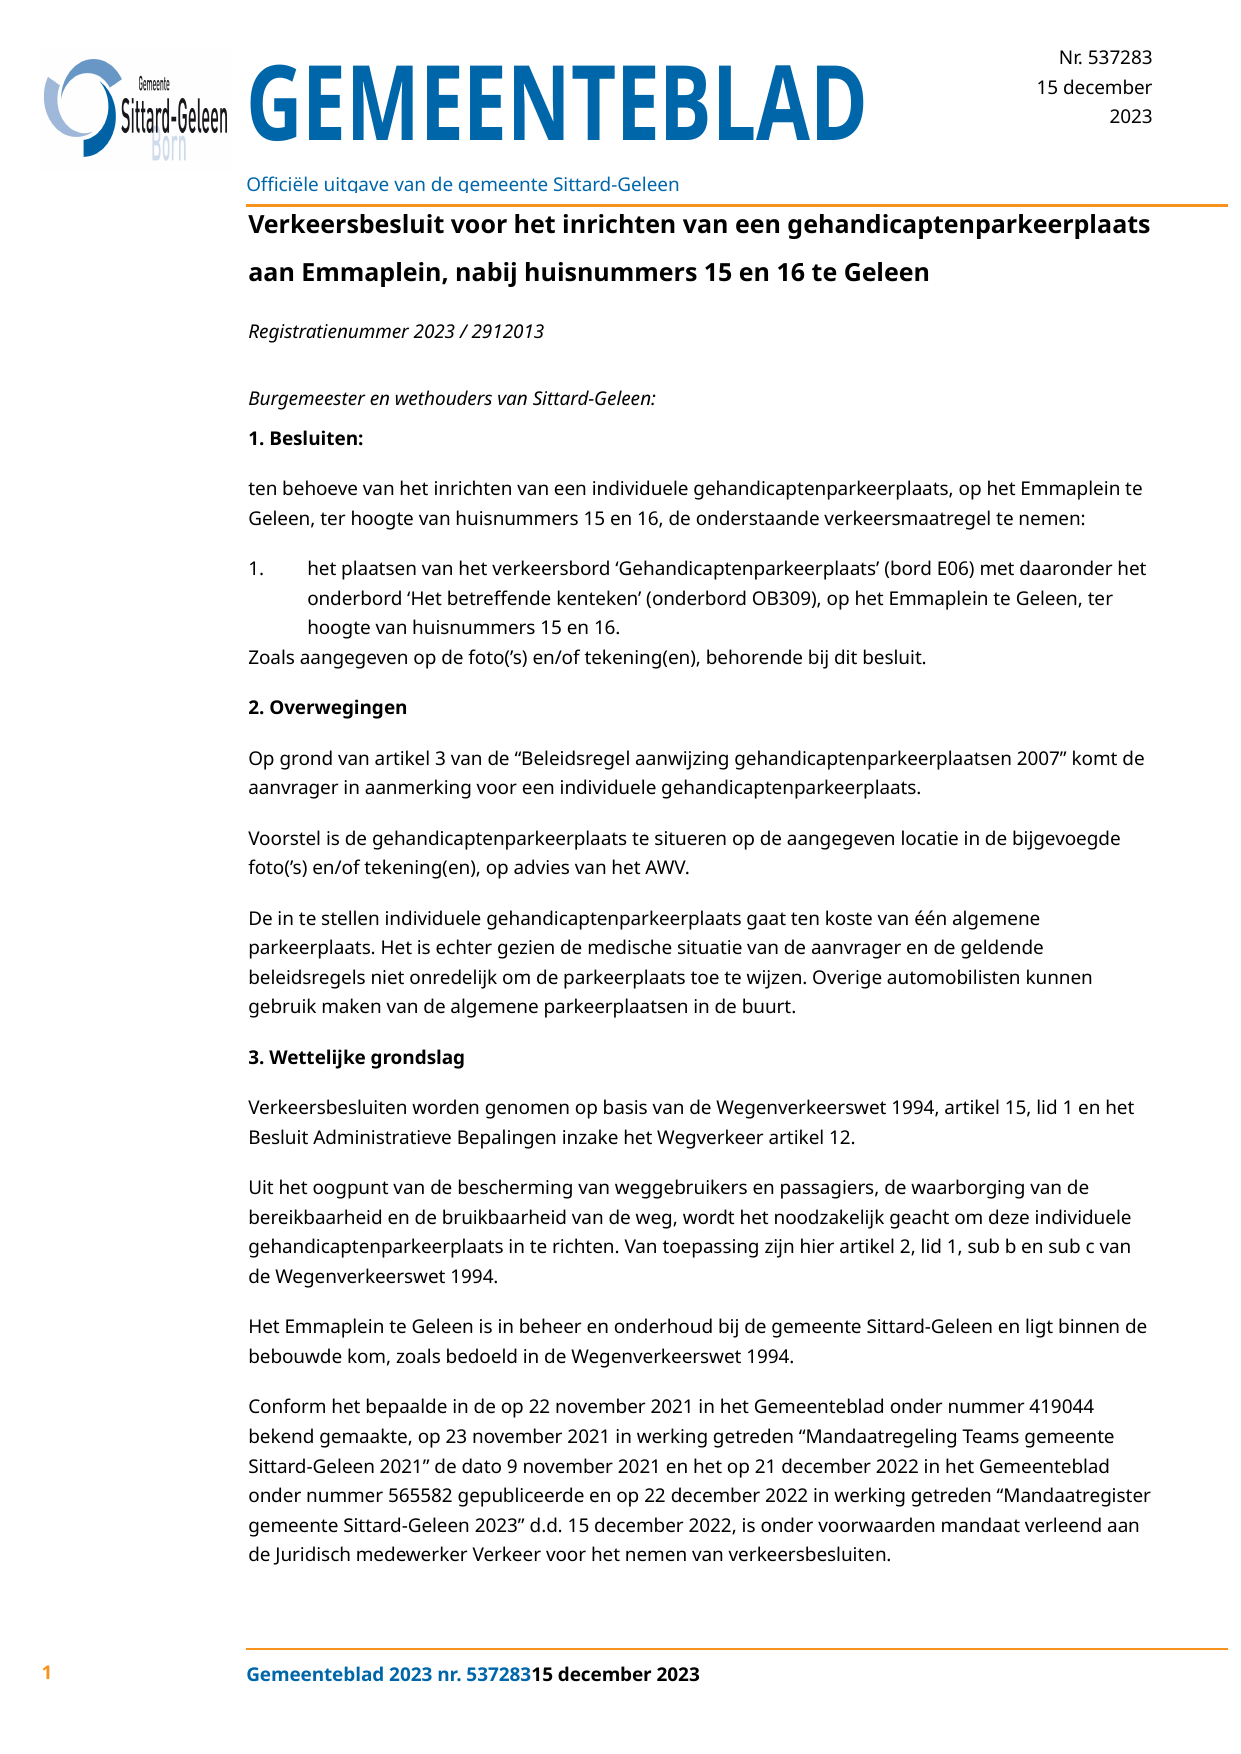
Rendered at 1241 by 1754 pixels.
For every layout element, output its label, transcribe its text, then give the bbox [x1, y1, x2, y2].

list het plaatsen van het verkeersbord ‘Gehandicaptenparkeerplaats’ (bord E06) met daaronder het onderbord ‘Het betreffende kenteken’ (onderbord OB309), op het Emmaplein te Geleen, ter hoogte van huisnummers 15 en 16. [248, 555, 1152, 640]
text Registratienummer 2023 / 2912013 [248, 318, 1152, 344]
text Het Emmaplein te Geleen is in beheer en onderhoud bij de gemeente Sittard-Geleen en ligt binnen de bebouwde kom, zoals bedoeld in de Wegenverkeerswet 1994. [248, 1314, 1152, 1369]
text 3. Wettelijke grondslag [248, 1044, 1152, 1070]
text De in te stellen individuele gehandicaptenparkeerplaats gaat ten koste van één algemene parkeerplaats. Het is echter gezien de medische situatie van de aanvrager en de geldende beleidsregels niet onredelijk om de parkeerplaats toe te wijzen. Overige automobilisten kunnen gebruik maken van de algemene parkeerplaatsen in de buurt. [248, 905, 1152, 1019]
text 2. Overwegingen [248, 694, 1152, 720]
text Conform het bepaalde in de op 22 november 2021 in het Gemeenteblad onder nummer 419044 bekend gemaakte, op 23 november 2021 in werking getreden “Mandaatregeling Teams gemeente Sittard-Geleen 2021” de dato 9 november 2021 en het op 21 december 2022 in het Gemeenteblad onder nummer 565582 gepubliceerde en op 22 december 2022 in werking getreden “Mandaatregister gemeente Sittard-Geleen 2023” d.d. 15 december 2022, is onder voorwaarden mandaat verleend aan de Juridisch medewerker Verkeer voor het nemen van verkeersbesluiten. [248, 1394, 1152, 1567]
text Op grond van artikel 3 van de “Beleidsregel aanwijzing gehandicaptenparkeerplaatsen 2007” komt de aanvrager in aanmerking voor een individuele gehandicaptenparkeerplaats. [248, 745, 1152, 800]
text Voorstel is de gehandicaptenparkeerplaats te situeren op de aangegeven locatie in de bijgevoegde foto(’s) en/of tekening(en), op advies van het AWV. [248, 825, 1152, 880]
text Zoals aangegeven op de foto(’s) en/of tekening(en), behorende bij dit besluit. [248, 644, 1152, 670]
text ten behoeve van het inrichten van een individuele gehandicaptenparkeerplaats, op het Emmaplein te Geleen, ter hoogte van huisnummers 15 en 16, de onderstaande verkeersmaatregel te nemen: [248, 475, 1152, 531]
text Verkeersbesluiten worden genomen op basis van de Wegenverkeerswet 1994, artikel 15, lid 1 en het Besluit Administratieve Bepalingen inzake het Wegverkeer artikel 12. [248, 1094, 1152, 1150]
text Verkeersbesluit voor het inrichten van een gehandicaptenparkeerplaats aan Emmaplein, nabij huisnummers 15 en 16 te Geleen [248, 207, 1152, 288]
text Uit het oogpunt van de bescherming van weggebruikers en passagiers, de waarborging van de bereikbaarheid en de bruikbaarheid van de weg, wordt het noodzakelijk geacht om deze individuele gehandicaptenparkeerplaats in te richten. Van toepassing zijn hier artikel 2, lid 1, sub b en sub c van de Wegenverkeerswet 1994. [248, 1174, 1152, 1289]
text Burgemeester en wethouders van Sittard-Geleen: [248, 386, 1152, 411]
text 1. Besluiten: [248, 425, 1152, 451]
picture [41, 47, 231, 172]
